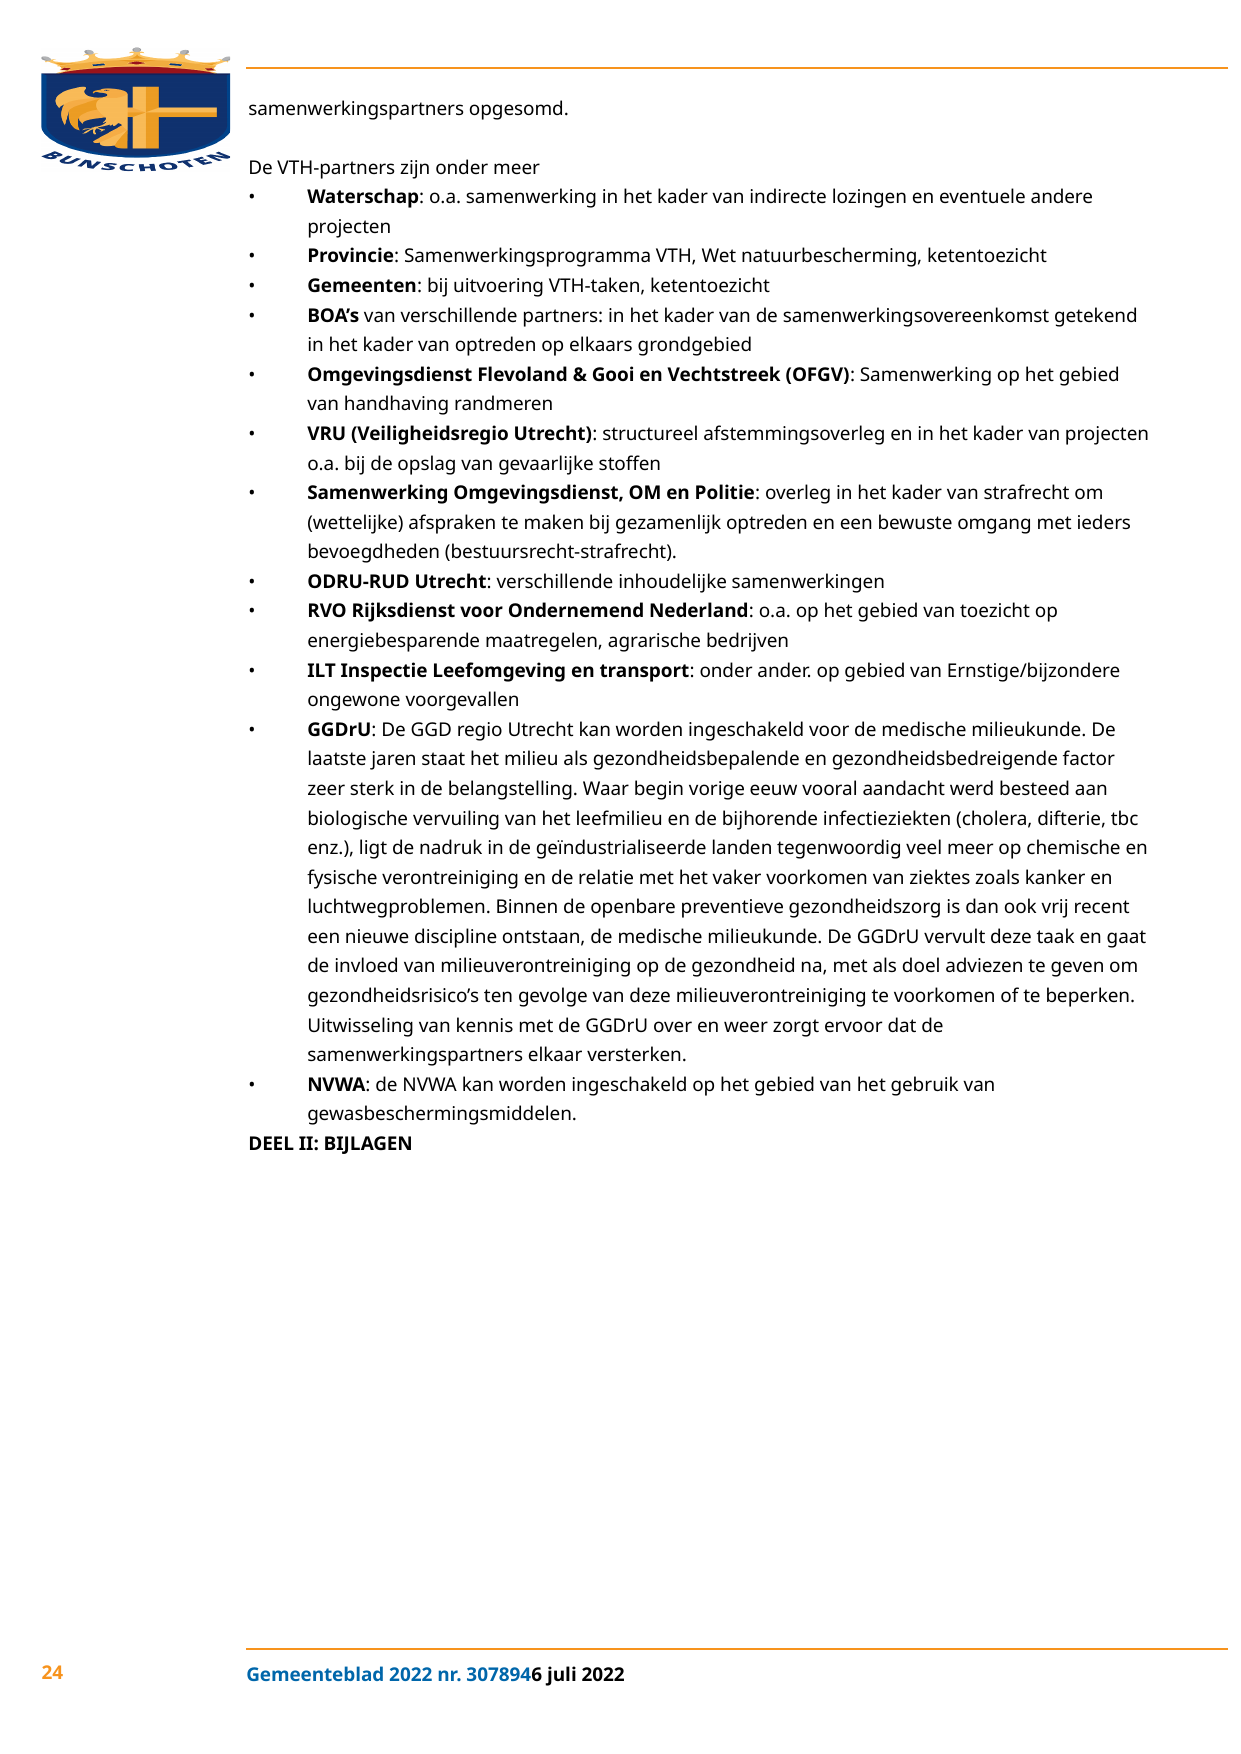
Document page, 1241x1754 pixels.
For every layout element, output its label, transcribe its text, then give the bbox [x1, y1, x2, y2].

list Gemeenten: bij uitvoering VTH-taken, ketentoezicht [248, 272, 1152, 298]
list VRU (Veiligheidsregio Utrecht): structureel afstemmingsoverleg en in het kader van projecten o.a. bij de opslag van gevaarlijke stoffen [248, 420, 1152, 476]
list ODRU-RUD Utrecht: verschillende inhoudelijke samenwerkingen [248, 568, 1152, 594]
text DEEL II: BIJLAGEN [248, 1130, 1152, 1156]
text samenwerkingspartners opgesomd. [248, 95, 1152, 121]
text De VTH-partners zijn onder meer [248, 154, 1152, 180]
list NVWA: de NVWA kan worden ingeschakeld op het gebied van het gebruik van gewasbeschermingsmiddelen. [248, 1071, 1152, 1126]
picture [41, 47, 231, 172]
list RVO Rijksdienst voor Ondernemend Nederland: o.a. op het gebied van toezicht op energiebesparende maatregelen, agrarische bedrijven [248, 598, 1152, 653]
list Provincie: Samenwerkingsprogramma VTH, Wet natuurbescherming, ketentoezicht [248, 243, 1152, 268]
list BOA’s van verschillende partners: in het kader van de samenwerkingsovereenkomst getekend in het kader van optreden op elkaars grondgebied [248, 302, 1152, 357]
list Omgevingsdienst Flevoland & Gooi en Vechtstreek (OFGV): Samenwerking op het gebied van handhaving randmeren [248, 361, 1152, 416]
list Samenwerking Omgevingsdienst, OM en Politie: overleg in het kader van strafrecht om (wettelijke) afspraken te maken bij gezamenlijk optreden en een bewuste omgang met ieders bevoegdheden (bestuursrecht-strafrecht). [248, 479, 1152, 564]
list GGDrU: De GGD regio Utrecht kan worden ingeschakeld voor de medische milieukunde. De laatste jaren staat het milieu als gezondheidsbepalende en gezondheidsbedreigende factor zeer sterk in de belangstelling. Waar begin vorige eeuw vooral aandacht werd besteed aan biologische vervuiling van het leefmilieu en de bijhorende infectieziekten (cholera, difterie, tbc enz.), ligt de nadruk in de geïndustrialiseerde landen tegenwoordig veel meer op chemische en fysische verontreiniging en de relatie met het vaker voorkomen van ziektes zoals kanker en luchtwegproblemen. Binnen de openbare preventieve gezondheidszorg is dan ook vrij recent een nieuwe discipline ontstaan, de medische milieukunde. De GGDrU vervult deze taak en gaat de invloed van milieuverontreiniging op de gezondheid na, met als doel adviezen te geven om gezondheidsrisico’s ten gevolge van deze milieuverontreiniging te voorkomen of te beperken. Uitwisseling van kennis met de GGDrU over en weer zorgt ervoor dat de samenwerkingspartners elkaar versterken. [248, 716, 1152, 1067]
list ILT Inspectie Leefomgeving en transport: onder ander. op gebied van Ernstige/bijzondere ongewone voorgevallen [248, 657, 1152, 712]
list Waterschap: o.a. samenwerking in het kader van indirecte lozingen en eventuele andere projecten [248, 183, 1152, 239]
